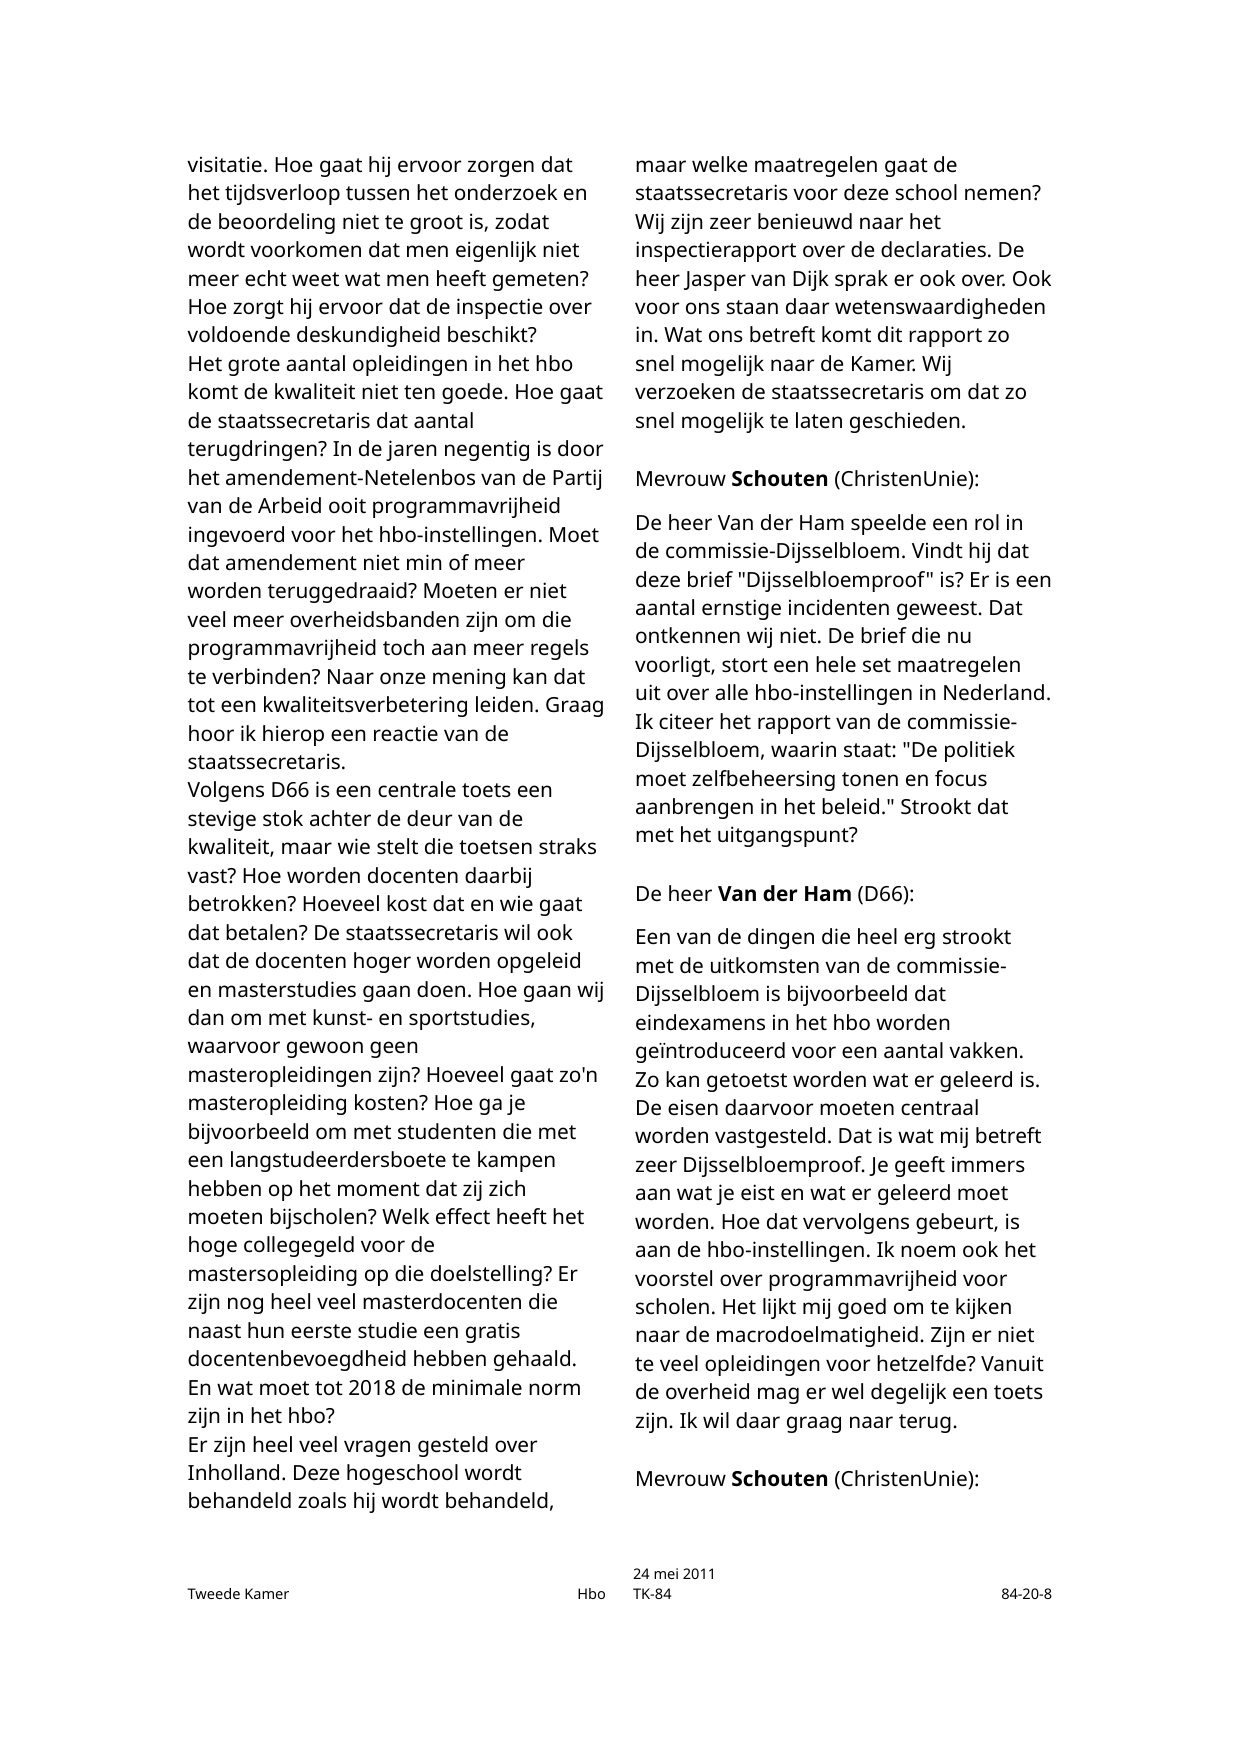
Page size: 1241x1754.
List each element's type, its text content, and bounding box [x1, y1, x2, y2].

text Het grote aantal opleidingen in het hbo komt de kwaliteit niet ten goede. Hoe gaat de staatssecretaris dat aantal terugdringen? In de jaren negentig is door het amendement-Netelenbos van de Partij van de Arbeid ooit programmavrijheid ingevoerd voor het hbo-instellingen. Moet dat amendement niet min of meer worden teruggedraaid? Moeten er niet veel meer overheidsbanden zijn om die programmavrijheid toch aan meer regels te verbinden? Naar onze mening kan dat tot een kwaliteitsverbetering leiden. Graag hoor ik hierop een reactie van de staatssecretaris. [187, 349, 605, 776]
text Mevrouw Schouten (ChristenUnie): [635, 1464, 1053, 1493]
text Een van de dingen die heel erg strookt met de uitkomsten van de commissie-Dijsselbloem is bijvoorbeeld dat eindexamens in het hbo worden geïntroduceerd voor een aantal vakken. Zo kan getoetst worden wat er geleerd is. De eisen daarvoor moeten centraal worden vastgesteld. Dat is wat mij betreft zeer Dijsselbloemproof. Je geeft immers aan wat je eist en wat er geleerd moet worden. Hoe dat vervolgens gebeurt, is aan de hbo-instellingen. Ik noem ook het voorstel over programmavrijheid voor scholen. Het lijkt mij goed om te kijken naar de macrodoelmatigheid. Zijn er niet te veel opleidingen voor hetzelfde? Vanuit de overheid mag er wel degelijk een toets zijn. Ik wil daar graag naar terug. [635, 922, 1053, 1434]
text visitatie. Hoe gaat hij ervoor zorgen dat het tijdsverloop tussen het onderzoek en de beoordeling niet te groot is, zodat wordt voorkomen dat men eigenlijk niet meer echt weet wat men heeft gemeten? Hoe zorgt hij ervoor dat de inspectie over voldoende deskundigheid beschikt? [187, 150, 605, 349]
text De heer Van der Ham speelde een rol in de commissie-Dijsselbloem. Vindt hij dat deze brief "Dijsselbloemproof" is? Er is een aantal ernstige incidenten geweest. Dat ontkennen wij niet. De brief die nu voorligt, stort een hele set maatregelen uit over alle hbo-instellingen in Nederland. Ik citeer het rapport van de commissie-Dijsselbloem, waarin staat: "De politiek moet zelfbeheersing tonen en focus aanbrengen in het beleid." Strookt dat met het uitgangspunt? [635, 508, 1053, 849]
text Er zijn heel veel vragen gesteld over Inholland. Deze hogeschool wordt behandeld zoals hij wordt behandeld, [187, 1430, 605, 1515]
text Mevrouw Schouten (ChristenUnie): [635, 464, 1053, 493]
text Volgens D66 is een centrale toets een stevige stok achter de deur van de kwaliteit, maar wie stelt die toetsen straks vast? Hoe worden docenten daarbij betrokken? Hoeveel kost dat en wie gaat dat betalen? De staatssecretaris wil ook dat de docenten hoger worden opgeleid en masterstudies gaan doen. Hoe gaan wij dan om met kunst- en sportstudies, waarvoor gewoon geen masteropleidingen zijn? Hoeveel gaat zo'n masteropleiding kosten? Hoe ga je bijvoorbeeld om met studenten die met een langstudeerdersboete te kampen hebben op het moment dat zij zich moeten bijscholen? Welk effect heeft het hoge collegegeld voor de mastersopleiding op die doelstelling? Er zijn nog heel veel masterdocenten die naast hun eerste studie een gratis docentenbevoegdheid hebben gehaald. En wat moet tot 2018 de minimale norm zijn in het hbo? [187, 776, 605, 1430]
text maar welke maatregelen gaat de staatssecretaris voor deze school nemen? Wij zijn zeer benieuwd naar het inspectierapport over de declaraties. De heer Jasper van Dijk sprak er ook over. Ook voor ons staan daar wetenswaardigheden in. Wat ons betreft komt dit rapport zo snel mogelijk naar de Kamer. Wij verzoeken de staatssecretaris om dat zo snel mogelijk te laten geschieden. [635, 150, 1053, 434]
text De heer Van der Ham (D66): [635, 879, 1053, 907]
